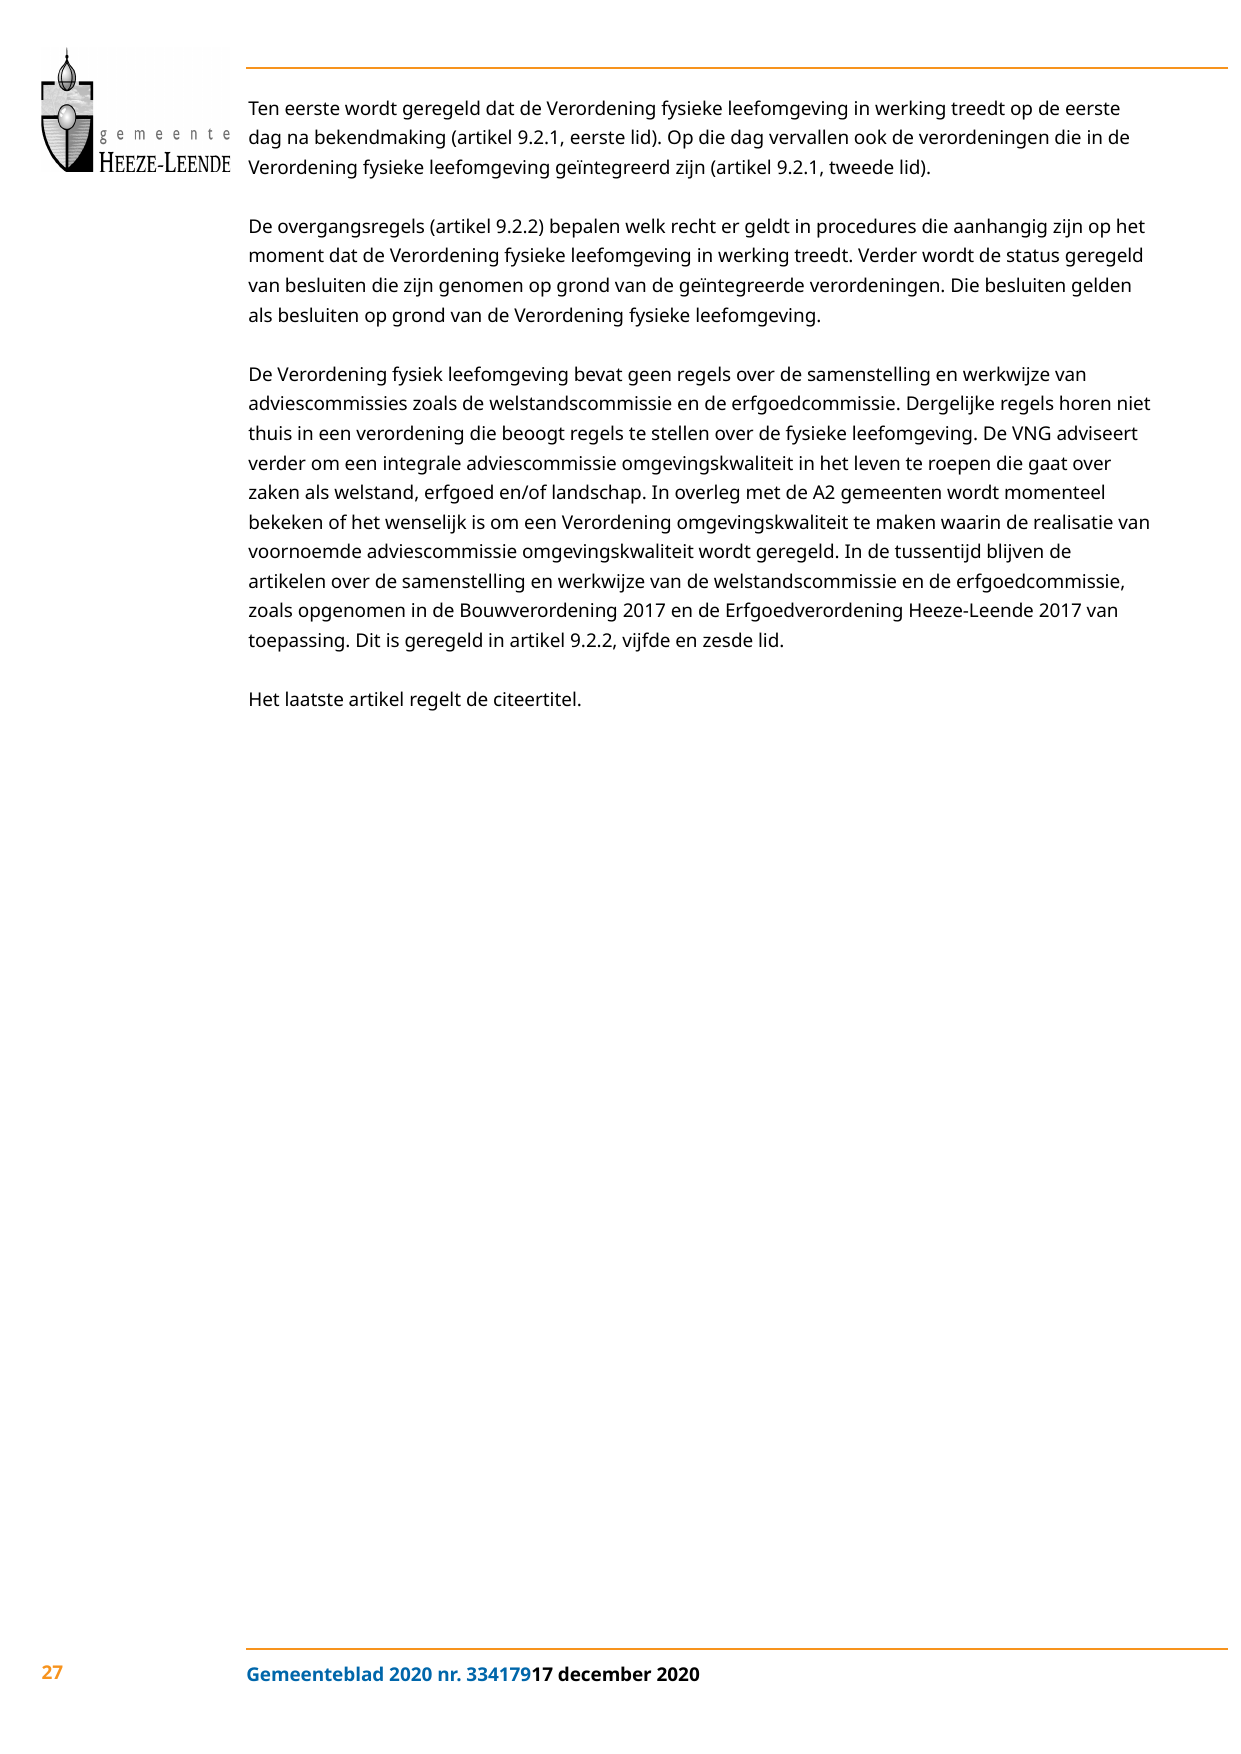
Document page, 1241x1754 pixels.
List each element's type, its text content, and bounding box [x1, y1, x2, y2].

text Het laatste artikel regelt de citeertitel. [248, 686, 1152, 712]
text De Verordening fysiek leefomgeving bevat geen regels over de samenstelling en werkwijze van adviescommissies zoals de welstandscommissie en de erfgoedcommissie. Dergelijke regels horen niet thuis in een verordening die beoogt regels te stellen over de fysieke leefomgeving. De VNG adviseert verder om een integrale adviescommissie omgevingskwaliteit in het leven te roepen die gaat over zaken als welstand, erfgoed en/of landschap. In overleg met de A2 gemeenten wordt momenteel bekeken of het wenselijk is om een Verordening omgevingskwaliteit te maken waarin de realisatie van voornoemde adviescommissie omgevingskwaliteit wordt geregeld. In de tussentijd blijven de artikelen over de samenstelling en werkwijze van de welstandscommissie en de erfgoedcommissie, zoals opgenomen in de Bouwverordening 2017 en de Erfgoedverordening Heeze-Leende 2017 van toepassing. Dit is geregeld in artikel 9.2.2, vijfde en zesde lid. [248, 361, 1152, 653]
picture [41, 47, 231, 172]
text De overgangsregels (artikel 9.2.2) bepalen welk recht er geldt in procedures die aanhangig zijn op het moment dat de Verordening fysieke leefomgeving in werking treedt. Verder wordt de status geregeld van besluiten die zijn genomen op grond van de geïntegreerde verordeningen. Die besluiten gelden als besluiten op grond van de Verordening fysieke leefomgeving. [248, 213, 1152, 328]
text Ten eerste wordt geregeld dat de Verordening fysieke leefomgeving in werking treedt op de eerste dag na bekendmaking (artikel 9.2.1, eerste lid). Op die dag vervallen ook de verordeningen die in de Verordening fysieke leefomgeving geïntegreerd zijn (artikel 9.2.1, tweede lid). [248, 95, 1152, 180]
